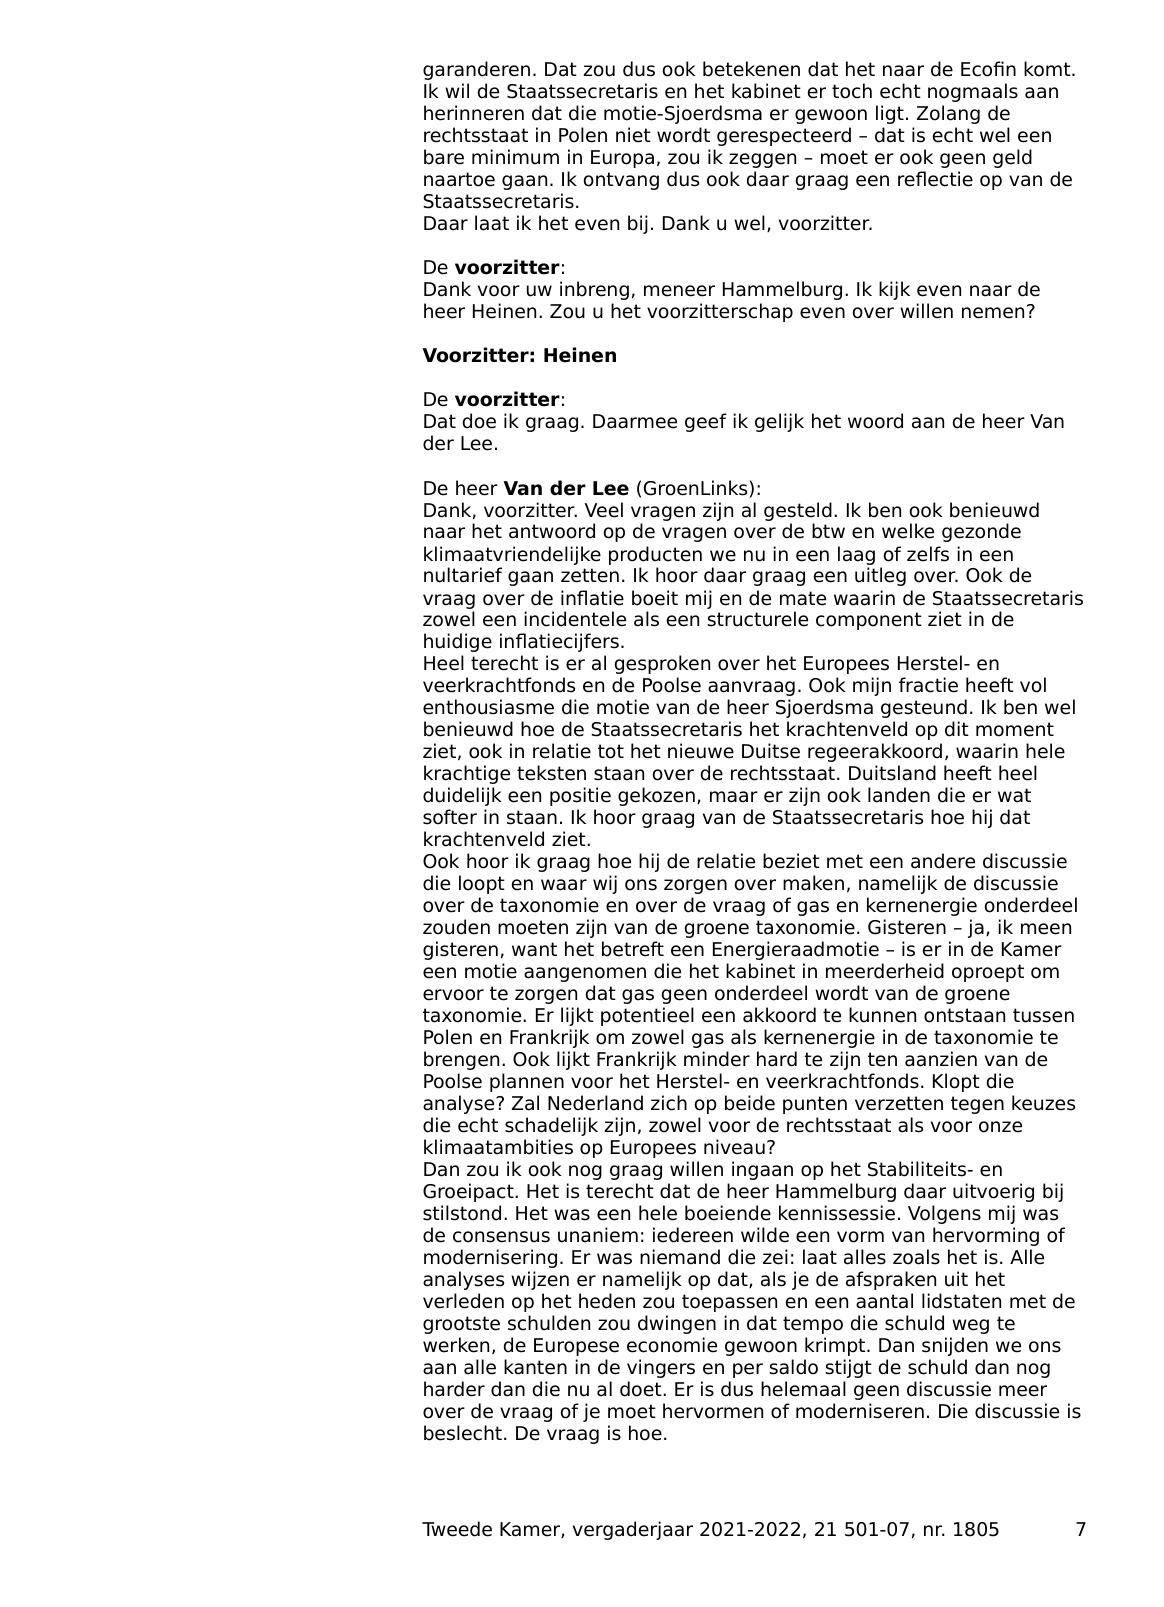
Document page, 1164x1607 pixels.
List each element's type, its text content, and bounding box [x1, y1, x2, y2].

text Voorzitter: Heinen [422, 345, 1087, 367]
text Dank voor uw inbreng, meneer Hammelburg. Ik kijk even naar de heer Heinen. Zou u het voorzitterschap even over willen nemen? [422, 279, 1087, 323]
text Dank, voorzitter. Veel vragen zijn al gesteld. Ik ben ook benieuwd naar het antwoord op de vragen over de btw en welke gezonde klimaatvriendelijke producten we nu in een laag of zelfs in een nultarief gaan zetten. Ik hoor daar graag een uitleg over. Ook de vraag over de inflatie boeit mij en de mate waarin de Staatssecretaris zowel een incidentele als een structurele component ziet in de huidige inflatiecijfers. [422, 499, 1087, 653]
text De heer Van der Lee (GroenLinks): [422, 477, 1087, 499]
text garanderen. Dat zou dus ook betekenen dat het naar de Ecofin komt. Ik wil de Staatssecretaris en het kabinet er toch echt nogmaals aan herinneren dat die motie-Sjoerdsma er gewoon ligt. Zolang de rechtsstaat in Polen niet wordt gerespecteerd – dat is echt wel een bare minimum in Europa, zou ik zeggen – moet er ook geen geld naartoe gaan. Ik ontvang dus ook daar graag een reflectie op van de Staatssecretaris. [422, 59, 1087, 213]
text Heel terecht is er al gesproken over het Europees Herstel- en veerkrachtfonds en de Poolse aanvraag. Ook mijn fractie heeft vol enthousiasme die motie van de heer Sjoerdsma gesteund. Ik ben wel benieuwd hoe de Staatssecretaris het krachtenveld op dit moment ziet, ook in relatie tot het nieuwe Duitse regeerakkoord, waarin hele krachtige teksten staan over de rechtsstaat. Duitsland heeft heel duidelijk een positie gekozen, maar er zijn ook landen die er wat softer in staan. Ik hoor graag van de Staatssecretaris hoe hij dat krachtenveld ziet. [422, 653, 1087, 851]
text Daar laat ik het even bij. Dank u wel, voorzitter. [422, 213, 1087, 235]
text Ook hoor ik graag hoe hij de relatie beziet met een andere discussie die loopt en waar wij ons zorgen over maken, namelijk de discussie over de taxonomie en over de vraag of gas en kernenergie onderdeel zouden moeten zijn van de groene taxonomie. Gisteren – ja, ik meen gisteren, want het betreft een Energieraadmotie – is er in de Kamer een motie aangenomen die het kabinet in meerderheid oproept om ervoor te zorgen dat gas geen onderdeel wordt van de groene taxonomie. Er lijkt potentieel een akkoord te kunnen ontstaan tussen Polen en Frankrijk om zowel gas als kernenergie in de taxonomie te brengen. Ook lijkt Frankrijk minder hard te zijn ten aanzien van de Poolse plannen voor het Herstel- en veerkrachtfonds. Klopt die analyse? Zal Nederland zich op beide punten verzetten tegen keuzes die echt schadelijk zijn, zowel voor de rechtsstaat als voor onze klimaatambities op Europees niveau? [422, 851, 1087, 1159]
text De voorzitter: [422, 257, 1087, 279]
text Dan zou ik ook nog graag willen ingaan op het Stabiliteits- en Groeipact. Het is terecht dat de heer Hammelburg daar uitvoerig bij stilstond. Het was een hele boeiende kennissessie. Volgens mij was de consensus unaniem: iedereen wilde een vorm van hervorming of modernisering. Er was niemand die zei: laat alles zoals het is. Alle analyses wijzen er namelijk op dat, als je de afspraken uit het verleden op het heden zou toepassen en een aantal lidstaten met de grootste schulden zou dwingen in dat tempo die schuld weg te werken, de Europese economie gewoon krimpt. Dan snijden we ons aan alle kanten in de vingers en per saldo stijgt de schuld dan nog harder dan die nu al doet. Er is dus helemaal geen discussie meer over de vraag of je moet hervormen of moderniseren. Die discussie is beslecht. De vraag is hoe. [422, 1159, 1087, 1444]
text Dat doe ik graag. Daarmee geef ik gelijk het woord aan de heer Van der Lee. [422, 411, 1087, 455]
text De voorzitter: [422, 389, 1087, 411]
